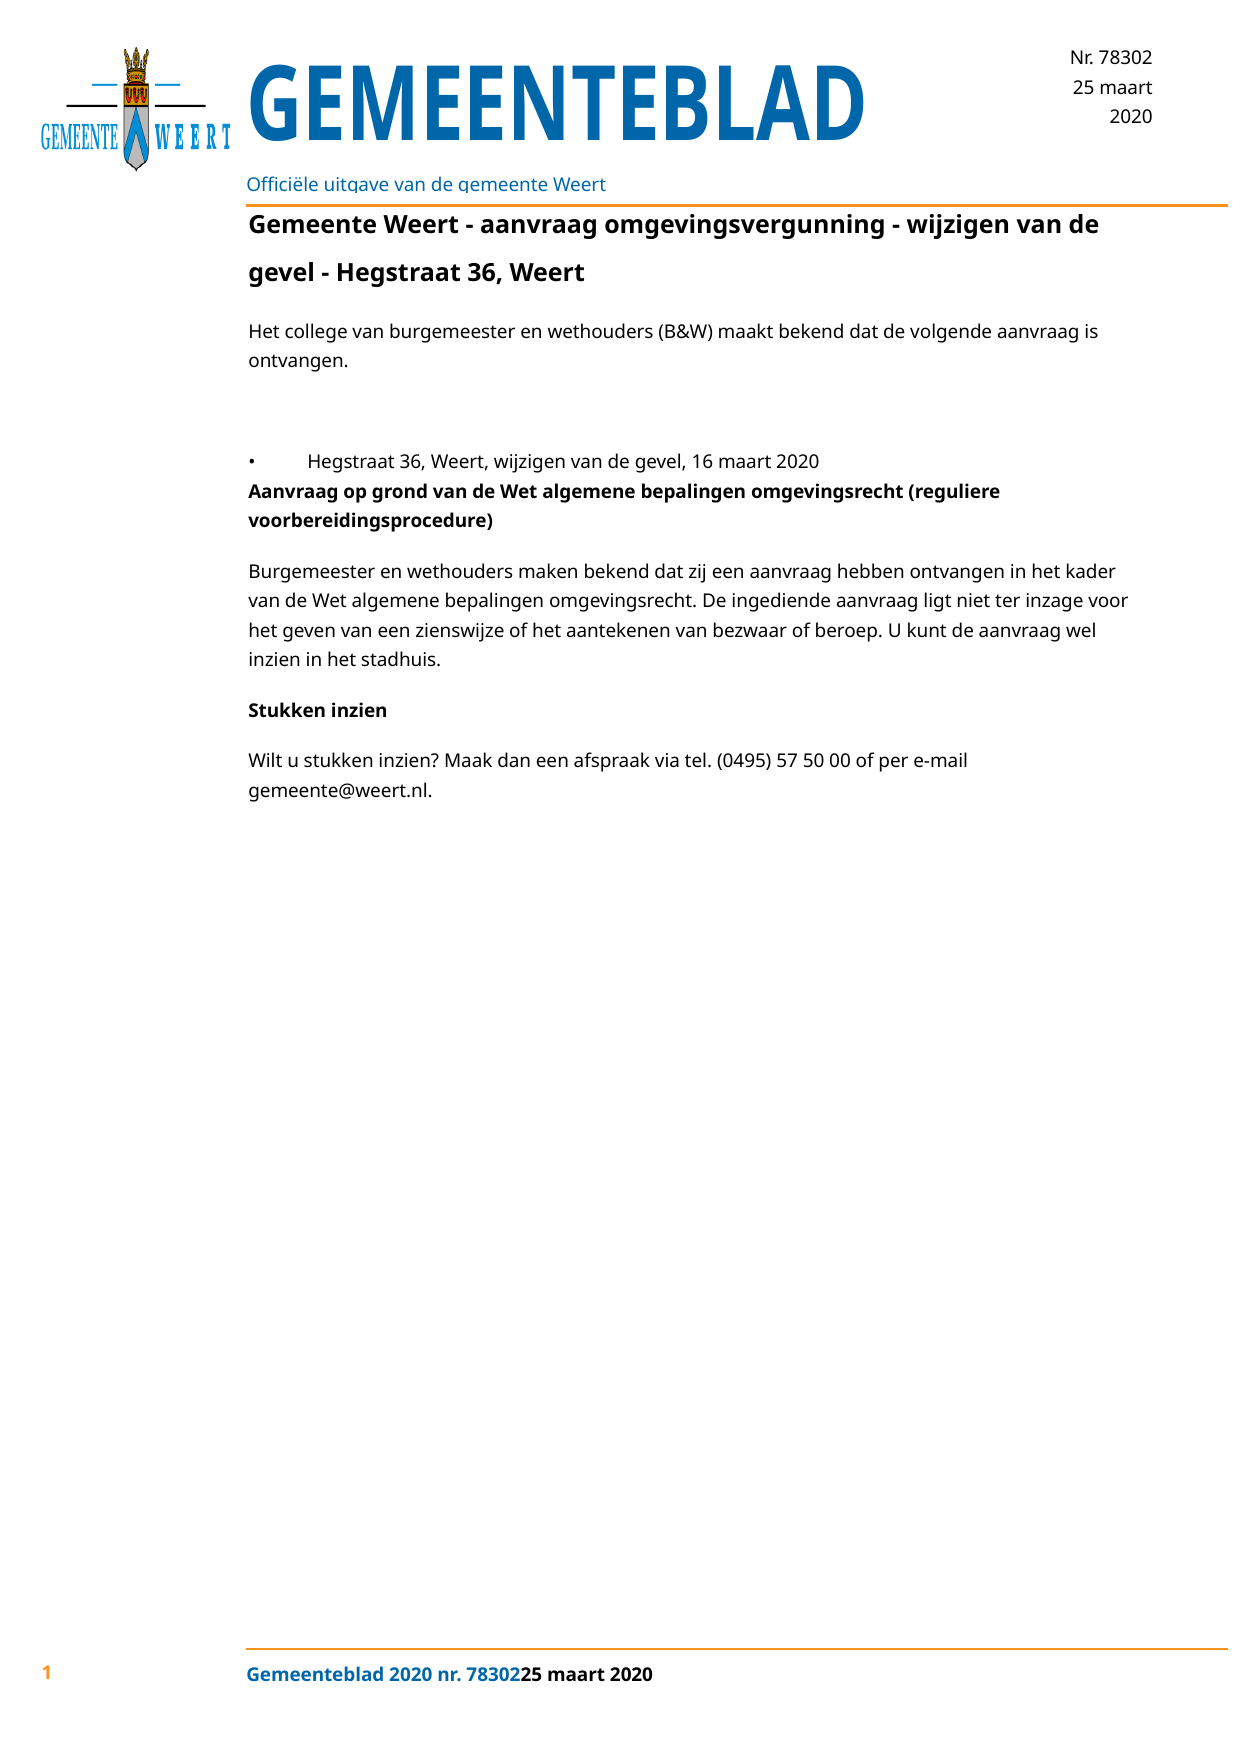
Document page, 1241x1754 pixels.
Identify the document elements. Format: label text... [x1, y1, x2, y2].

text Burgemeester en wethouders maken bekend dat zij een aanvraag hebben ontvangen in het kader van de Wet algemene bepalingen omgevingsrecht. De ingediende aanvraag ligt niet ter inzage voor het geven van een zienswijze of het aantekenen van bezwaar of beroep. U kunt de aanvraag wel inzien in het stadhuis. [248, 558, 1152, 672]
text Stukken inzien [248, 697, 1152, 723]
list Hegstraat 36, Weert, wijzigen van de gevel, 16 maart 2020 [248, 448, 1152, 474]
text Het college van burgemeester en wethouders (B&W) maakt bekend dat de volgende aanvraag is ontvangen. [248, 318, 1152, 373]
text Gemeente Weert - aanvraag omgevingsvergunning - wijzigen van de gevel - Hegstraat 36, Weert [248, 207, 1152, 288]
text Wilt u stukken inzien? Maak dan een afspraak via tel. (0495) 57 50 00 of per e-mail gemeente@weert.nl. [248, 747, 1152, 803]
picture [41, 47, 231, 172]
text Aanvraag op grond van de Wet algemene bepalingen omgevingsrecht (reguliere voorbereidingsprocedure) [248, 478, 1152, 533]
